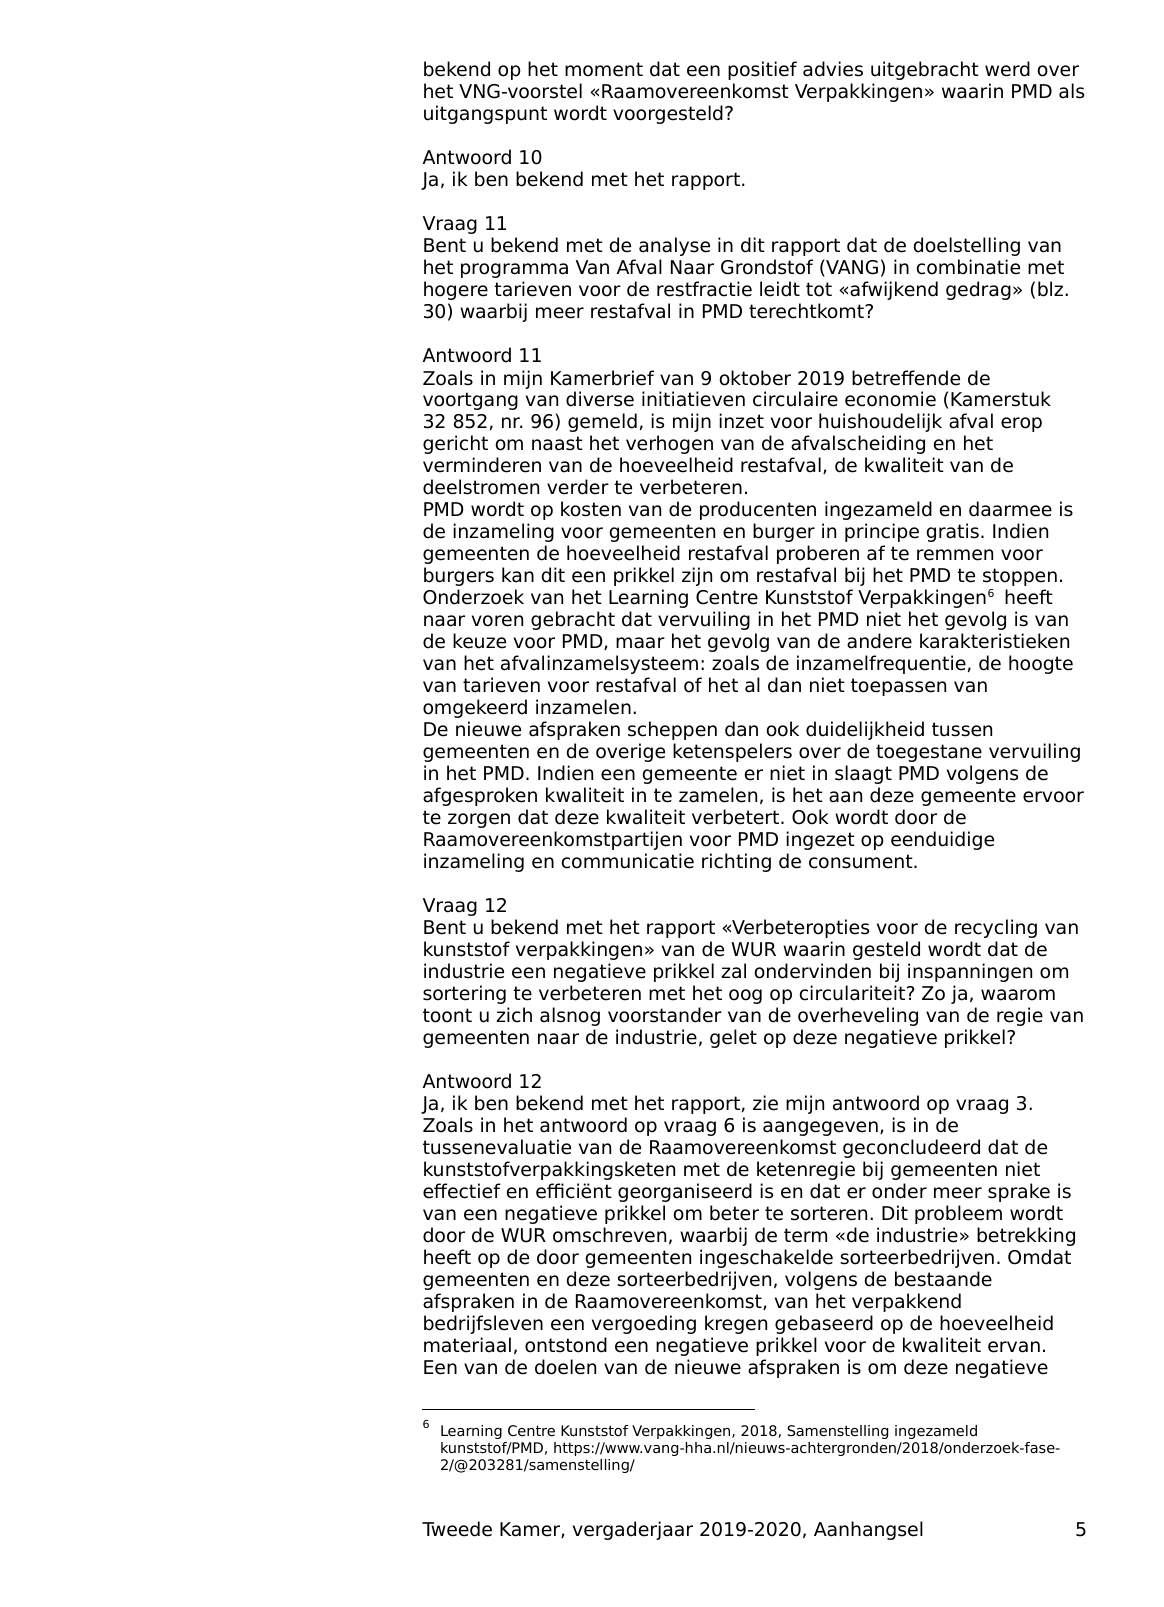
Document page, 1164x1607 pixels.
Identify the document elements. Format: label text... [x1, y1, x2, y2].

text De nieuwe afspraken scheppen dan ook duidelijkheid tussen gemeenten en de overige ketenspelers over de toegestane vervuiling in het PMD. Indien een gemeente er niet in slaagt PMD volgens de afgesproken kwaliteit in te zamelen, is het aan deze gemeente ervoor te zorgen dat deze kwaliteit verbetert. Ook wordt door de Raamovereenkomstpartijen voor PMD ingezet op eenduidige inzameling en communicatie richting de consument. [422, 719, 1087, 873]
text Vraag 11 [422, 213, 1087, 235]
text Antwoord 11 [422, 345, 1087, 367]
text PMD wordt op kosten van de producenten ingezameld en daarmee is de inzameling voor gemeenten en burger in principe gratis. Indien gemeenten de hoeveelheid restafval proberen af te remmen voor burgers kan dit een prikkel zijn om restafval bij het PMD te stoppen. Onderzoek van het Learning Centre Kunststof Verpakkingen heeft naar voren gebracht dat vervuiling in het PMD niet het gevolg is van de keuze voor PMD, maar het gevolg van de andere karakteristieken van het afvalinzamelsysteem: zoals de inzamelfrequentie, de hoogte van tarieven voor restafval of het al dan niet toepassen van omgekeerd inzamelen. [422, 499, 1087, 719]
text Learning Centre Kunststof Verpakkingen, 2018, Samenstelling ingezameld kunststof/PMD, https://www.vang-hha.nl/nieuws-achtergronden/2018/onderzoek-fase-2/@203281/samenstelling/ [422, 1418, 1087, 1474]
text bekend op het moment dat een positief advies uitgebracht werd over het VNG-voorstel «Raamovereenkomst Verpakkingen» waarin PMD als uitgangspunt wordt voorgesteld? [422, 59, 1087, 125]
text Ja, ik ben bekend met het rapport, zie mijn antwoord op vraag 3. [422, 1093, 1087, 1115]
text Bent u bekend met het rapport «Verbeteropties voor de recycling van kunststof verpakkingen» van de WUR waarin gesteld wordt dat de industrie een negatieve prikkel zal ondervinden bij inspanningen om sortering te verbeteren met het oog op circulariteit? Zo ja, waarom toont u zich alsnog voorstander van de overheveling van de regie van gemeenten naar de industrie, gelet op deze negatieve prikkel? [422, 917, 1087, 1049]
text Bent u bekend met de analyse in dit rapport dat de doelstelling van het programma Van Afval Naar Grondstof (VANG) in combinatie met hogere tarieven voor de restfractie leidt tot «afwijkend gedrag» (blz. 30) waarbij meer restafval in PMD terechtkomt? [422, 235, 1087, 323]
text Antwoord 12 [422, 1071, 1087, 1093]
text Zoals in het antwoord op vraag 6 is aangegeven, is in de tussenevaluatie van de Raamovereenkomst geconcludeerd dat de kunststofverpakkingsketen met de ketenregie bij gemeenten niet effectief en efficiënt georganiseerd is en dat er onder meer sprake is van een negatieve prikkel om beter te sorteren. Dit probleem wordt door de WUR omschreven, waarbij de term «de industrie» betrekking heeft op de door gemeenten ingeschakelde sorteerbedrijven. Omdat gemeenten en deze sorteerbedrijven, volgens de bestaande afspraken in de Raamovereenkomst, van het verpakkend bedrijfsleven een vergoeding kregen gebaseerd op de hoeveelheid materiaal, ontstond een negatieve prikkel voor de kwaliteit ervan. Een van de doelen van de nieuwe afspraken is om deze negatieve [422, 1115, 1087, 1379]
text Vraag 12 [422, 895, 1087, 917]
text Zoals in mijn Kamerbrief van 9 oktober 2019 betreffende de voortgang van diverse initiatieven circulaire economie (Kamerstuk 32 852, nr. 96) gemeld, is mijn inzet voor huishoudelijk afval erop gericht om naast het verhogen van de afvalscheiding en het verminderen van de hoeveelheid restafval, de kwaliteit van de deelstromen verder te verbeteren. [422, 367, 1087, 499]
text Antwoord 10 [422, 147, 1087, 169]
text Ja, ik ben bekend met het rapport. [422, 169, 1087, 191]
